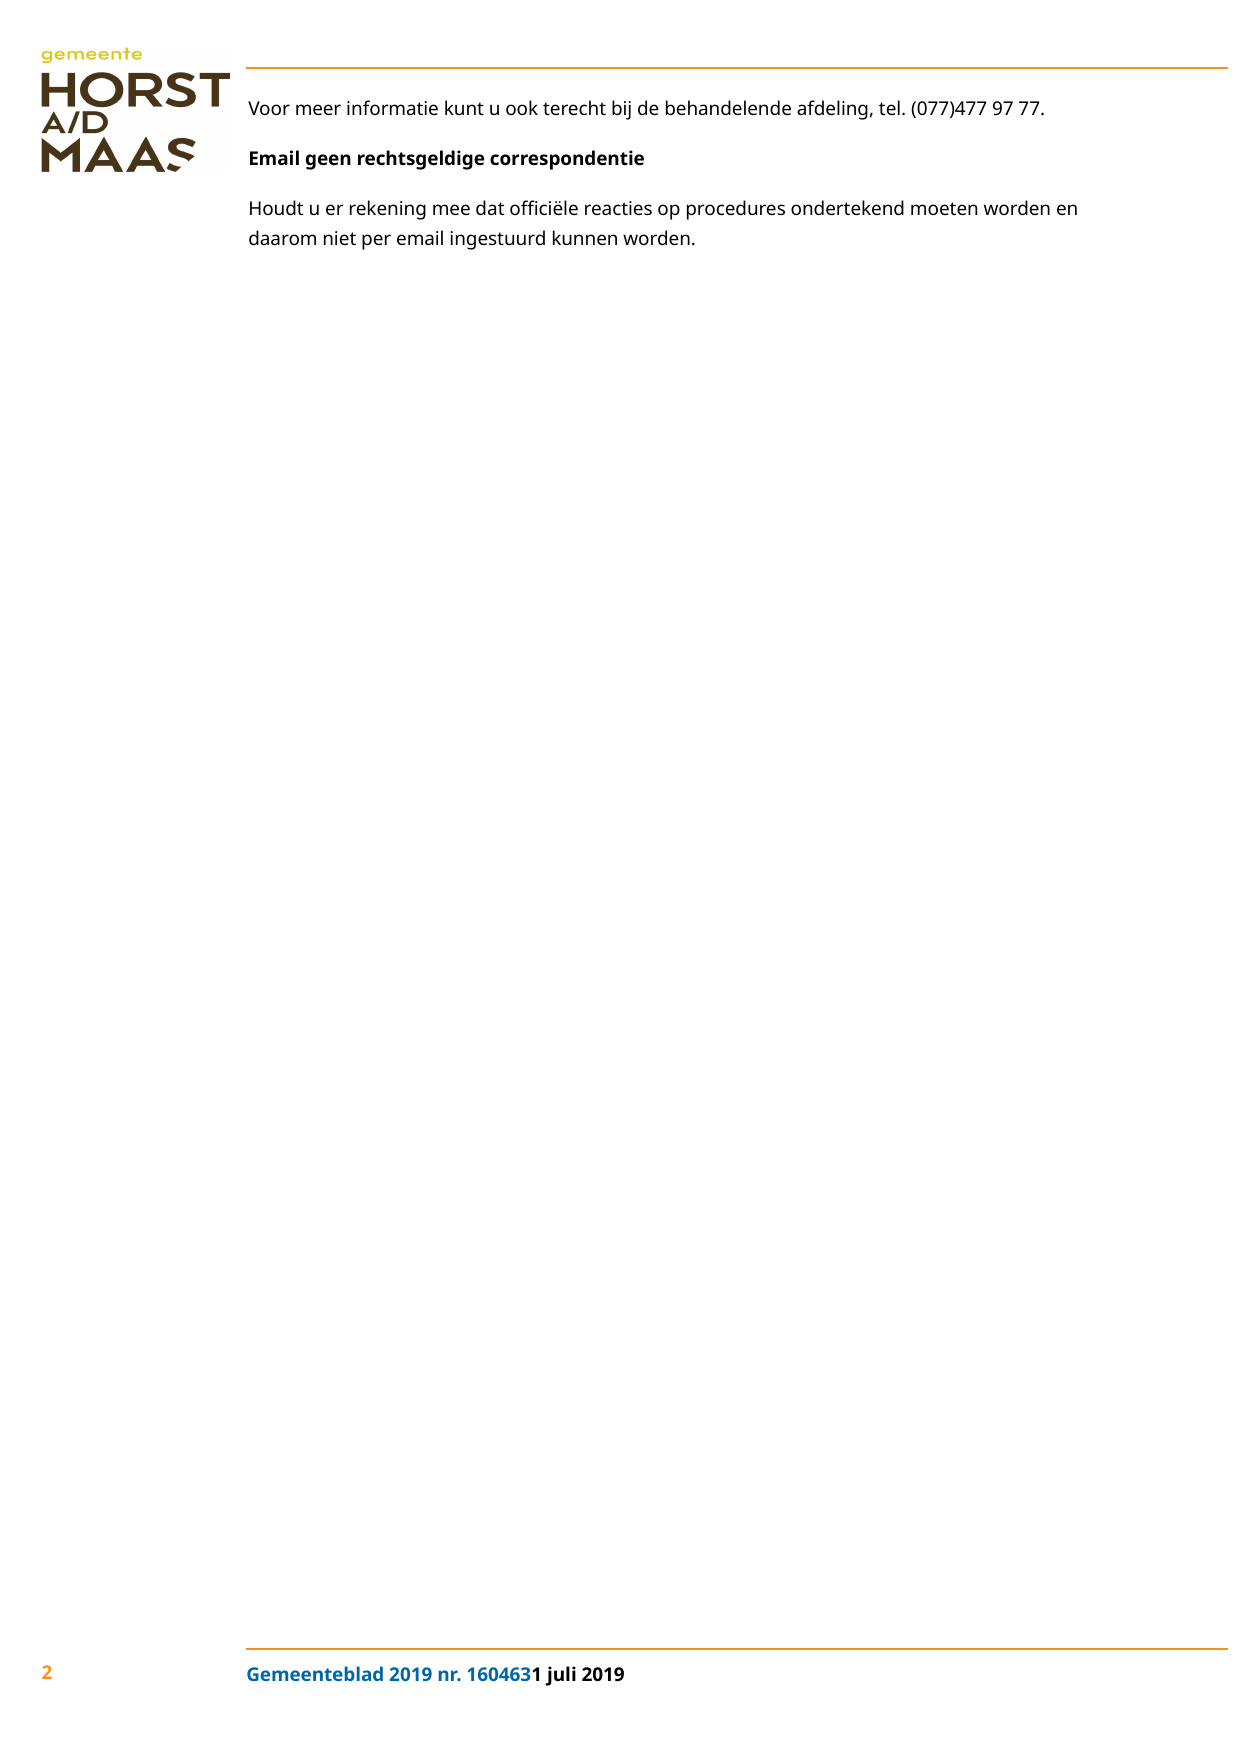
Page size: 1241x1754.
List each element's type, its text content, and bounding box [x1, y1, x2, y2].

picture [41, 47, 231, 172]
text Houdt u er rekening mee dat officiële reacties op procedures ondertekend moeten worden en daarom niet per email ingestuurd kunnen worden. [248, 196, 1152, 251]
text Voor meer informatie kunt u ook terecht bij de behandelende afdeling, tel. (077)477 97 77. [248, 95, 1152, 121]
text Email geen rechtsgeldige correspondentie [248, 145, 1152, 171]
